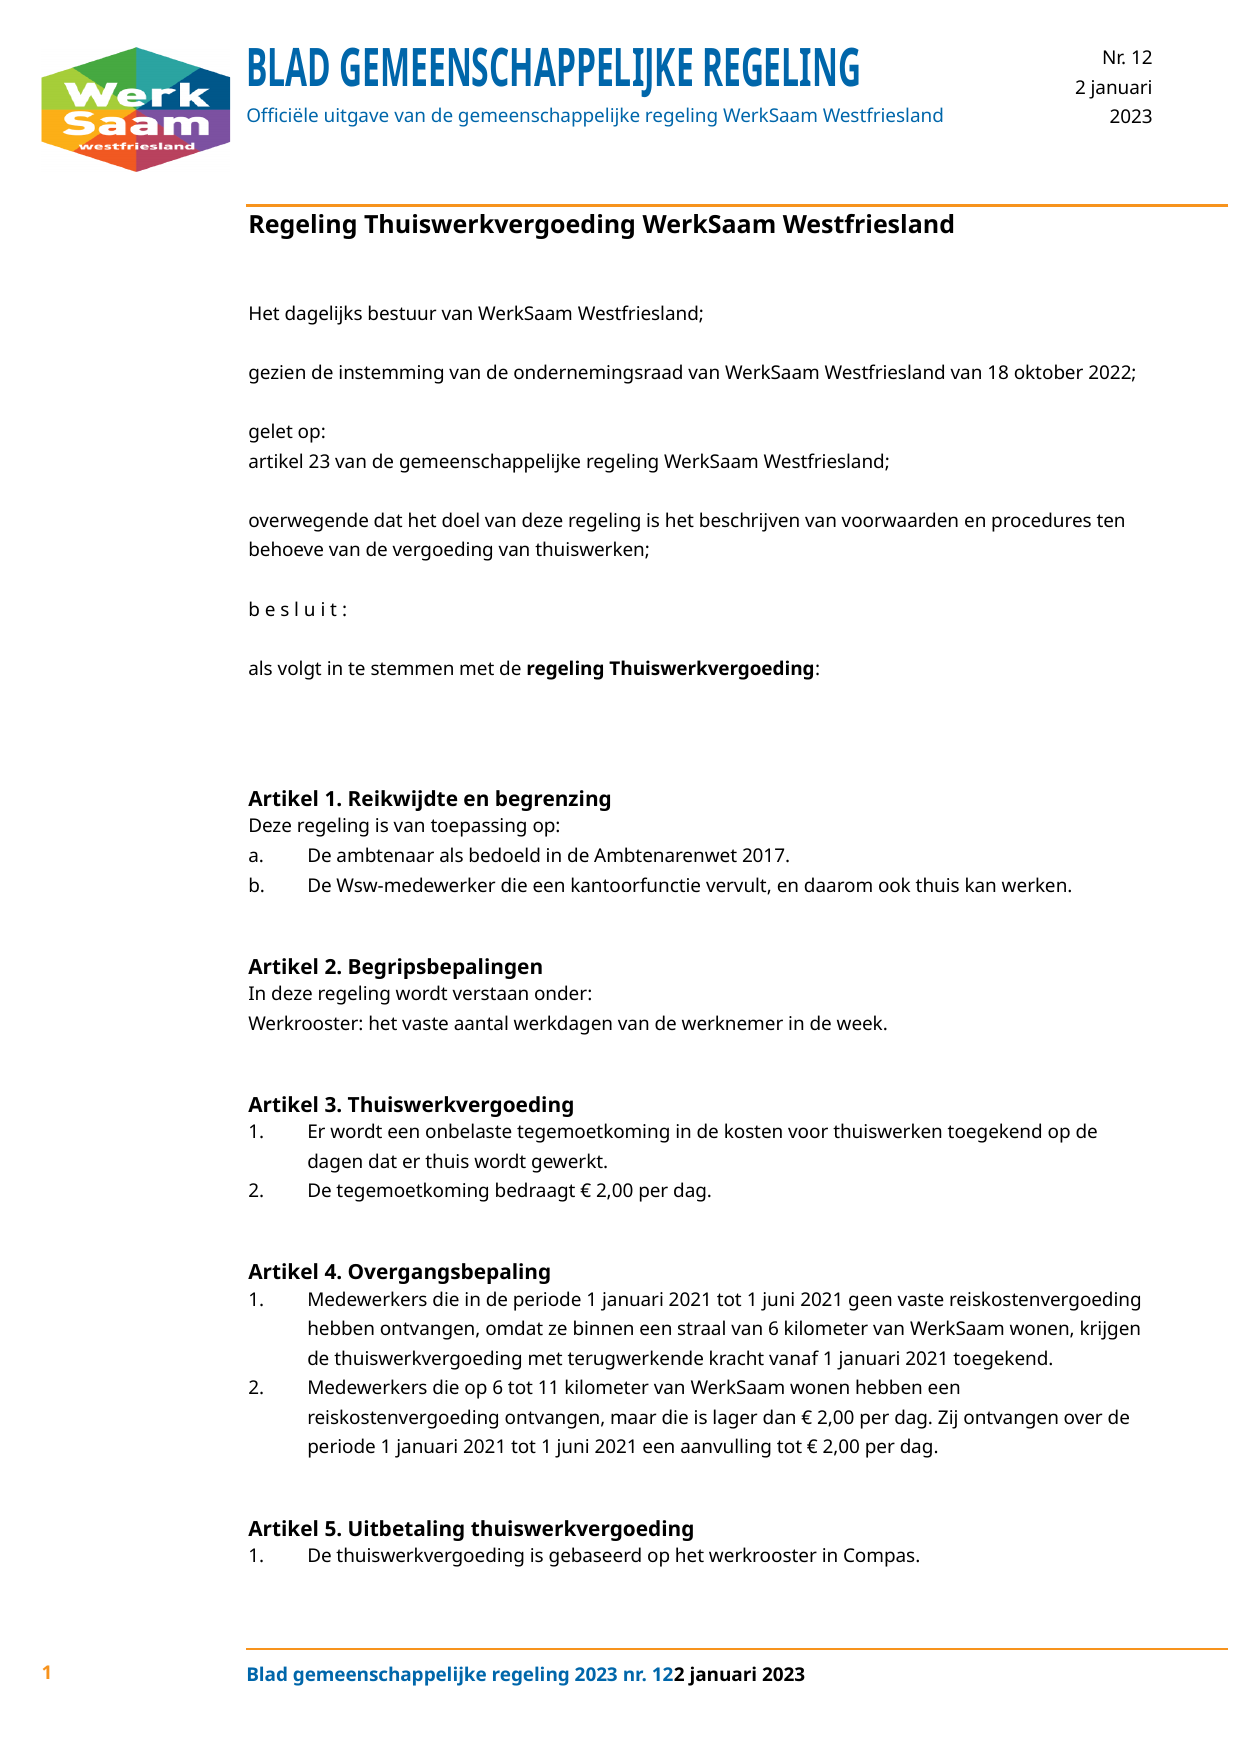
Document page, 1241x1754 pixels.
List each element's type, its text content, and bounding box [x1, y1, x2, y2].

picture [41, 47, 231, 172]
text Deze regeling is van toepassing op: [248, 813, 1152, 838]
text Artikel 4. Overgangsbepaling [248, 1257, 1152, 1286]
text Artikel 1. Reikwijdte en begrenzing [248, 784, 1152, 813]
text gezien de instemming van de ondernemingsraad van WerkSaam Westfriesland van 18 oktober 2022; [248, 359, 1152, 385]
text Artikel 5. Uitbetaling thuiswerkvergoeding [248, 1514, 1152, 1542]
list Er wordt een onbelaste tegemoetkoming in de kosten voor thuiswerken toegekend op de dagen dat er thuis wordt gewerkt. [248, 1118, 1152, 1173]
text Werkrooster: het vaste aantal werkdagen van de werknemer in de week. [248, 1010, 1152, 1036]
list Medewerkers die in de periode 1 januari 2021 tot 1 juni 2021 geen vaste reiskostenvergoeding hebben ontvangen, omdat ze binnen een straal van 6 kilometer van WerkSaam wonen, krijgen de thuiswerkvergoeding met terugwerkende kracht vanaf 1 januari 2021 toegekend. [248, 1286, 1152, 1371]
text b e s l u i t : [248, 596, 1152, 621]
list De Wsw-medewerker die een kantoorfunctie vervult, en daarom ook thuis kan werken. [248, 872, 1152, 897]
text Het dagelijks bestuur van WerkSaam Westfriesland; [248, 300, 1152, 326]
text als volgt in te stemmen met de regeling Thuiswerkvergoeding: [248, 655, 1152, 681]
list De thuiswerkvergoeding is gebaseerd op het werkrooster in Compas. [248, 1542, 1152, 1568]
text artikel 23 van de gemeenschappelijke regeling WerkSaam Westfriesland; [248, 448, 1152, 473]
text Artikel 2. Begripsbepalingen [248, 952, 1152, 980]
text overwegende dat het doel van deze regeling is het beschrijven van voorwaarden en procedures ten behoeve van de vergoeding van thuiswerken; [248, 507, 1152, 562]
list Medewerkers die op 6 tot 11 kilometer van WerkSaam wonen hebben een reiskostenvergoeding ontvangen, maar die is lager dan € 2,00 per dag. Zij ontvangen over de periode 1 januari 2021 tot 1 juni 2021 een aanvulling tot € 2,00 per dag. [248, 1374, 1152, 1459]
list De tegemoetkoming bedraagt € 2,00 per dag. [248, 1177, 1152, 1203]
text gelet op: [248, 418, 1152, 444]
text In deze regeling wordt verstaan onder: [248, 980, 1152, 1006]
text Regeling Thuiswerkvergoeding WerkSaam Westfriesland [248, 207, 1152, 241]
text Artikel 3. Thuiswerkvergoeding [248, 1090, 1152, 1118]
list De ambtenaar als bedoeld in de Ambtenarenwet 2017. [248, 842, 1152, 868]
